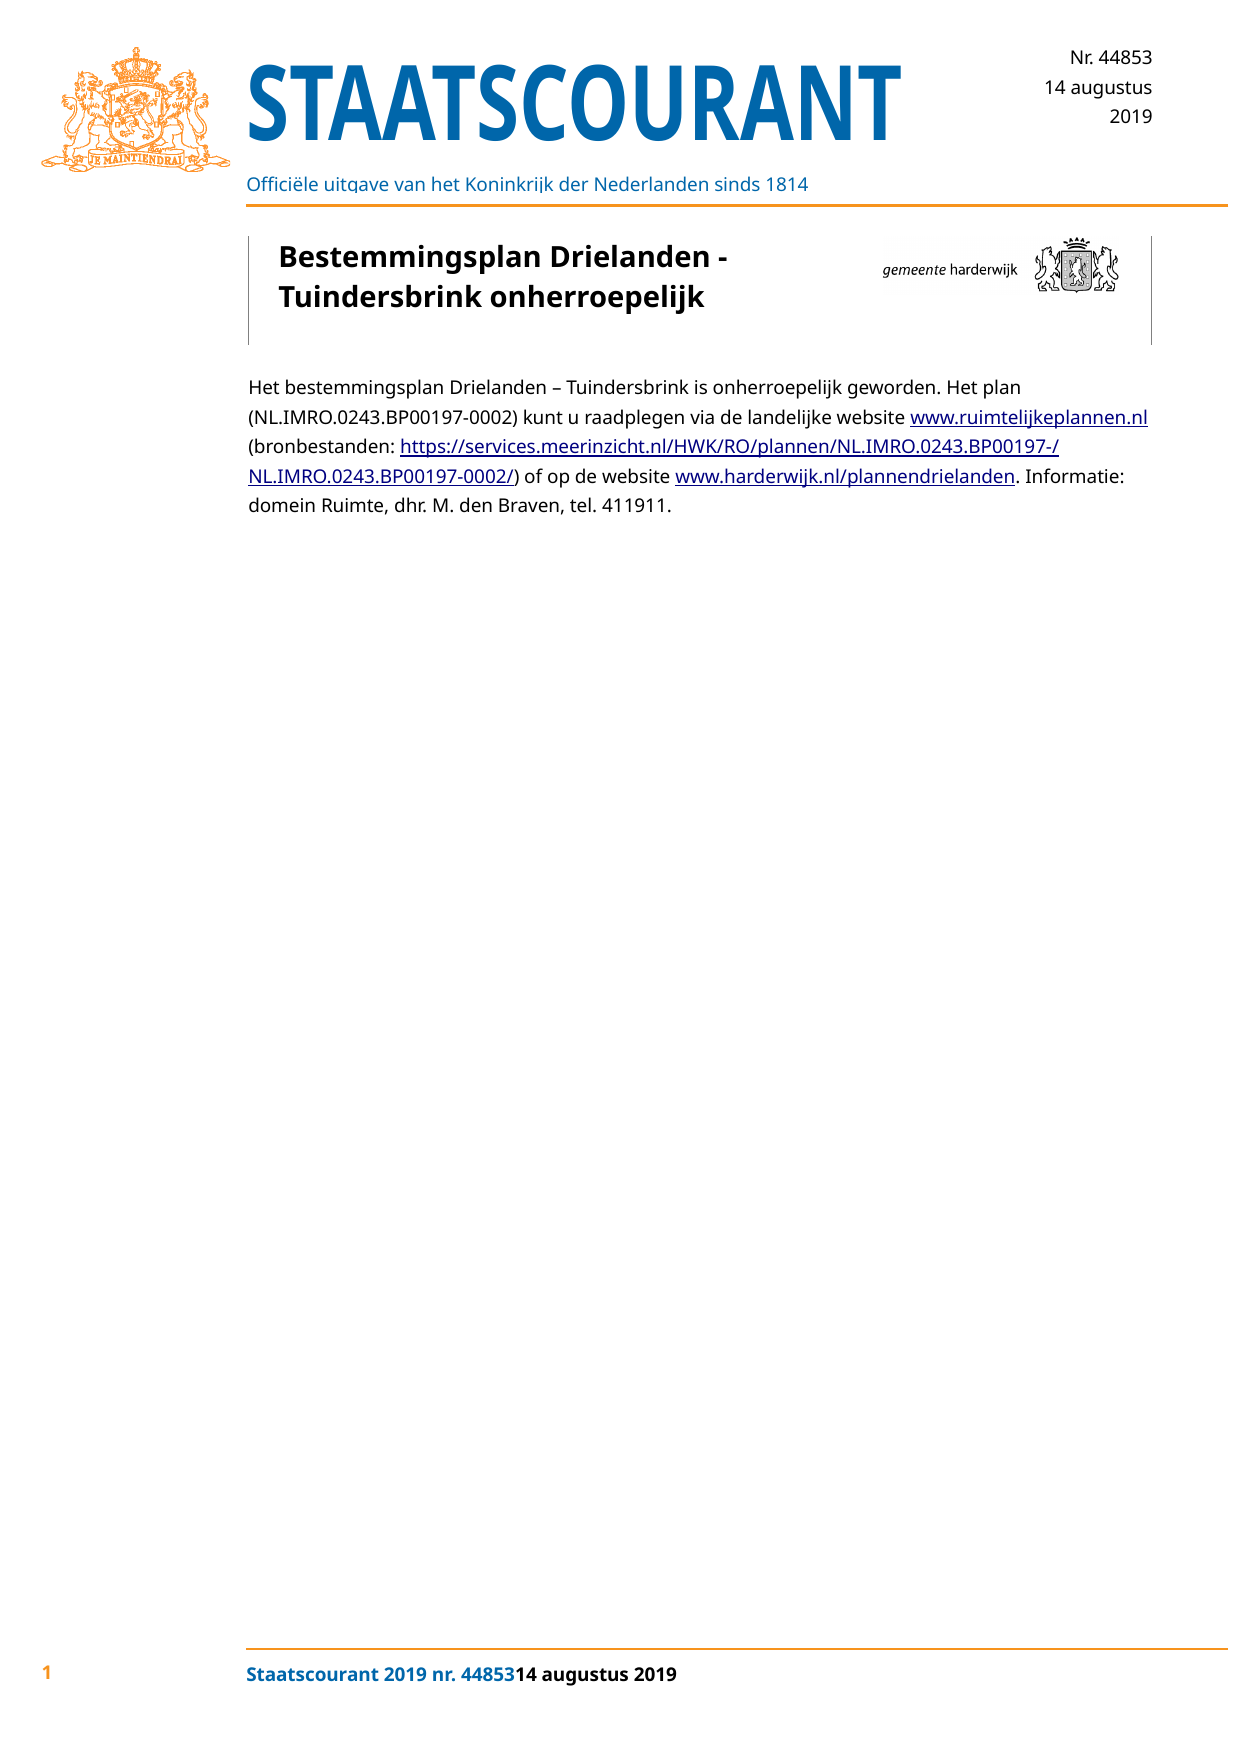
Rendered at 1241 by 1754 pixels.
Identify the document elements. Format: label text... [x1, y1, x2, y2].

picture [41, 47, 231, 172]
table_header Bestemmingsplan Drielanden - Tuindersbrink onherroepelijk [249, 236, 850, 345]
table_header [850, 236, 1151, 345]
text Het bestemmingsplan Drielanden – Tuindersbrink is onherroepelijk geworden. Het plan (NL.IMRO.0243.BP00197-0002) kunt u raadplegen via de landelijke website www.ruimtelijkeplannen.nl (bronbestanden: https://services.meerinzicht.nl/HWK/RO/plannen/NL.IMRO.0243.BP00197-/NL.IMRO.0243.BP00197-0002/) of op de website www.harderwijk.nl/plannendrielanden. Informatie: domein Ruimte, dhr. M. den Braven, tel. 411911. [248, 374, 1152, 518]
picture [882, 236, 1119, 295]
